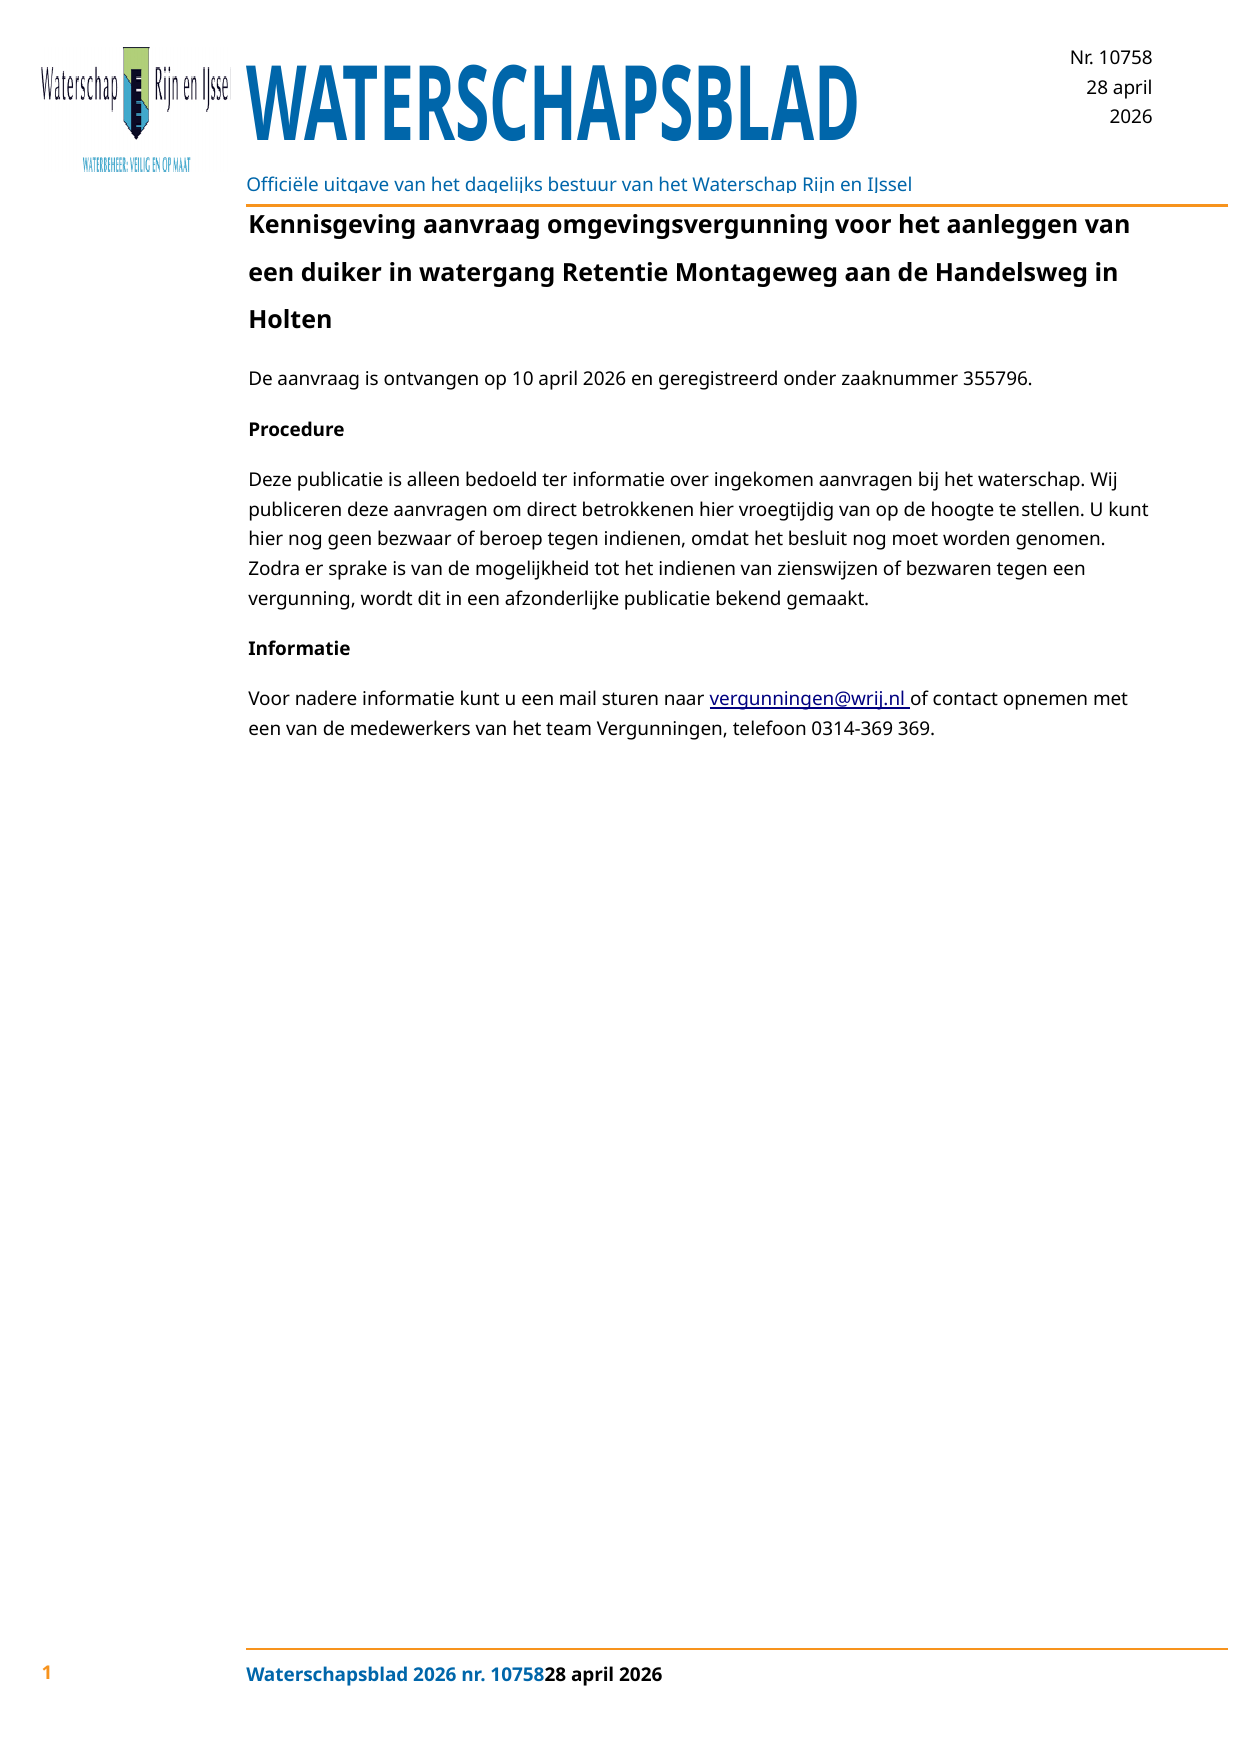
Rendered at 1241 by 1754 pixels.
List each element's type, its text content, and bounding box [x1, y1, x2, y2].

text De aanvraag is ontvangen op 10 april 2026 en geregistreerd onder zaaknummer 355796. [248, 366, 1152, 391]
text Informatie [248, 635, 1152, 661]
text Voor nadere informatie kunt u een mail sturen naar vergunningen@wrij.nl of contact opnemen met een van de medewerkers van het team Vergunningen, telefoon 0314-369 369. [248, 686, 1152, 741]
text Kennisgeving aanvraag omgevingsvergunning voor het aanleggen van een duiker in watergang Retentie Montageweg aan de Handelsweg in Holten [248, 207, 1152, 336]
text Procedure [248, 416, 1152, 442]
picture [41, 47, 231, 172]
text Deze publicatie is alleen bedoeld ter informatie over ingekomen aanvragen bij het waterschap. Wij publiceren deze aanvragen om direct betrokkenen hier vroegtijdig van op de hoogte te stellen. U kunt hier nog geen bezwaar of beroep tegen indienen, omdat het besluit nog moet worden genomen. Zodra er sprake is van de mogelijkheid tot het indienen van zienswijzen of bezwaren tegen een vergunning, wordt dit in een afzonderlijke publicatie bekend gemaakt. [248, 466, 1152, 610]
